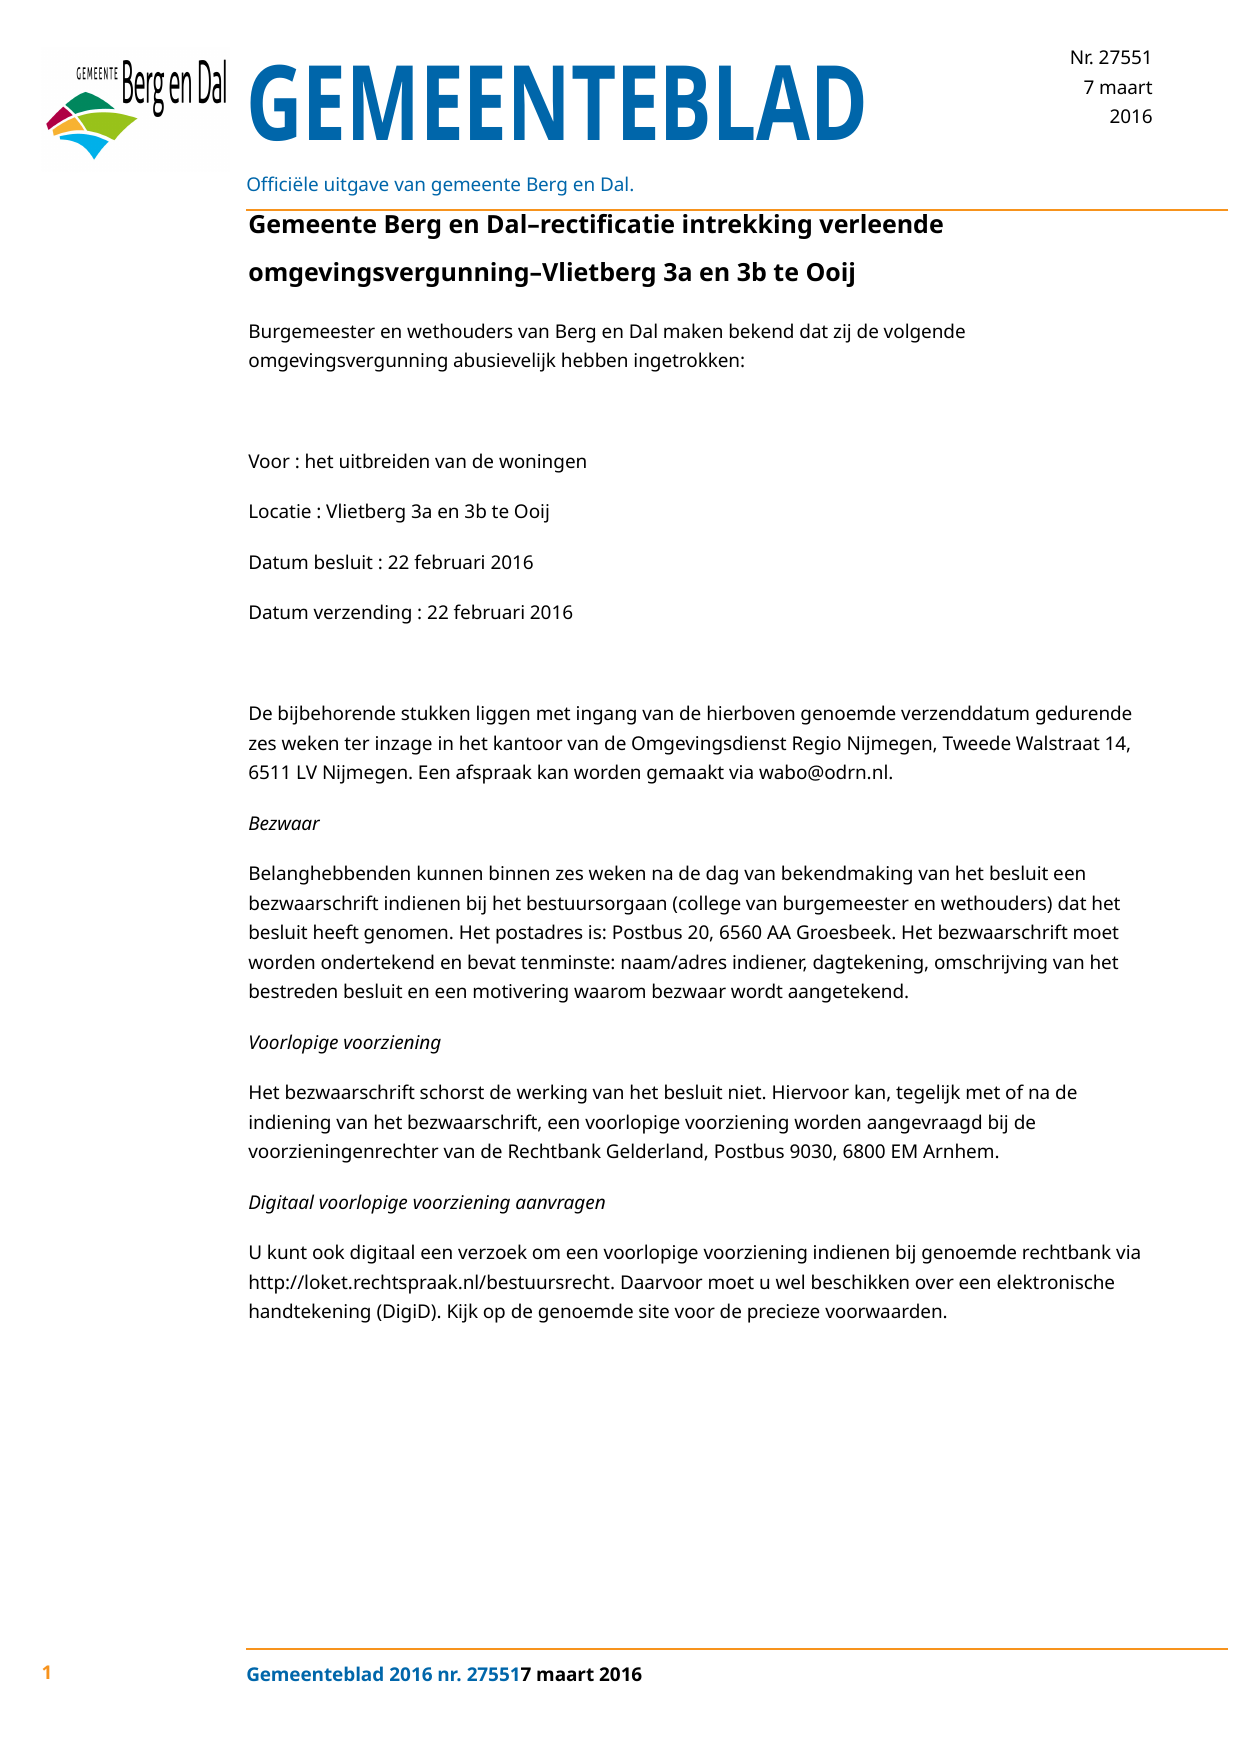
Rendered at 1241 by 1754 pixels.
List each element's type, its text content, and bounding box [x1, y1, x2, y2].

text Bezwaar [248, 810, 1152, 836]
text Digitaal voorlopige voorziening aanvragen [248, 1189, 1152, 1215]
text Burgemeester en wethouders van Berg en Dal maken bekend dat zij de volgende omgevingsvergunning abusievelijk hebben ingetrokken: [248, 318, 1152, 373]
text De bijbehorende stukken liggen met ingang van de hierboven genoemde verzenddatum gedurende zes weken ter inzage in het kantoor van de Omgevingsdienst Regio Nijmegen, Tweede Walstraat 14, 6511 LV Nijmegen. Een afspraak kan worden gemaakt via wabo@odrn.nl. [248, 700, 1152, 785]
text Het bezwaarschrift schorst de werking van het besluit niet. Hiervoor kan, tegelijk met of na de indiening van het bezwaarschrift, een voorlopige voorziening worden aangevraagd bij de voorzieningenrechter van de Rechtbank Gelderland, Postbus 9030, 6800 EM Arnhem. [248, 1079, 1152, 1164]
text Voorlopige voorziening [248, 1029, 1152, 1055]
picture [41, 47, 231, 172]
text Datum verzending : 22 februari 2016 [248, 599, 1152, 625]
text Locatie : Vlietberg 3a en 3b te Ooij [248, 499, 1152, 524]
text Gemeente Berg en Dal–rectificatie intrekking verleende omgevingsvergunning–Vlietberg 3a en 3b te Ooij [248, 211, 1152, 288]
text U kunt ook digitaal een verzoek om een voorlopige voorziening indienen bij genoemde rechtbank via http://loket.rechtspraak.nl/bestuursrecht. Daarvoor moet u wel beschikken over een elektronische handtekening (DigiD). Kijk op de genoemde site voor de precieze voorwaarden. [248, 1239, 1152, 1324]
text Belanghebbenden kunnen binnen zes weken na de dag van bekendmaking van het besluit een bezwaarschrift indienen bij het bestuursorgaan (college van burgemeester en wethouders) dat het besluit heeft genomen. Het postadres is: Postbus 20, 6560 AA Groesbeek. Het bezwaarschrift moet worden ondertekend en bevat tenminste: naam/adres indiener, dagtekening, omschrijving van het bestreden besluit en een motivering waarom bezwaar wordt aangetekend. [248, 860, 1152, 1004]
text Voor : het uitbreiden van de woningen [248, 448, 1152, 474]
text Datum besluit : 22 februari 2016 [248, 549, 1152, 575]
